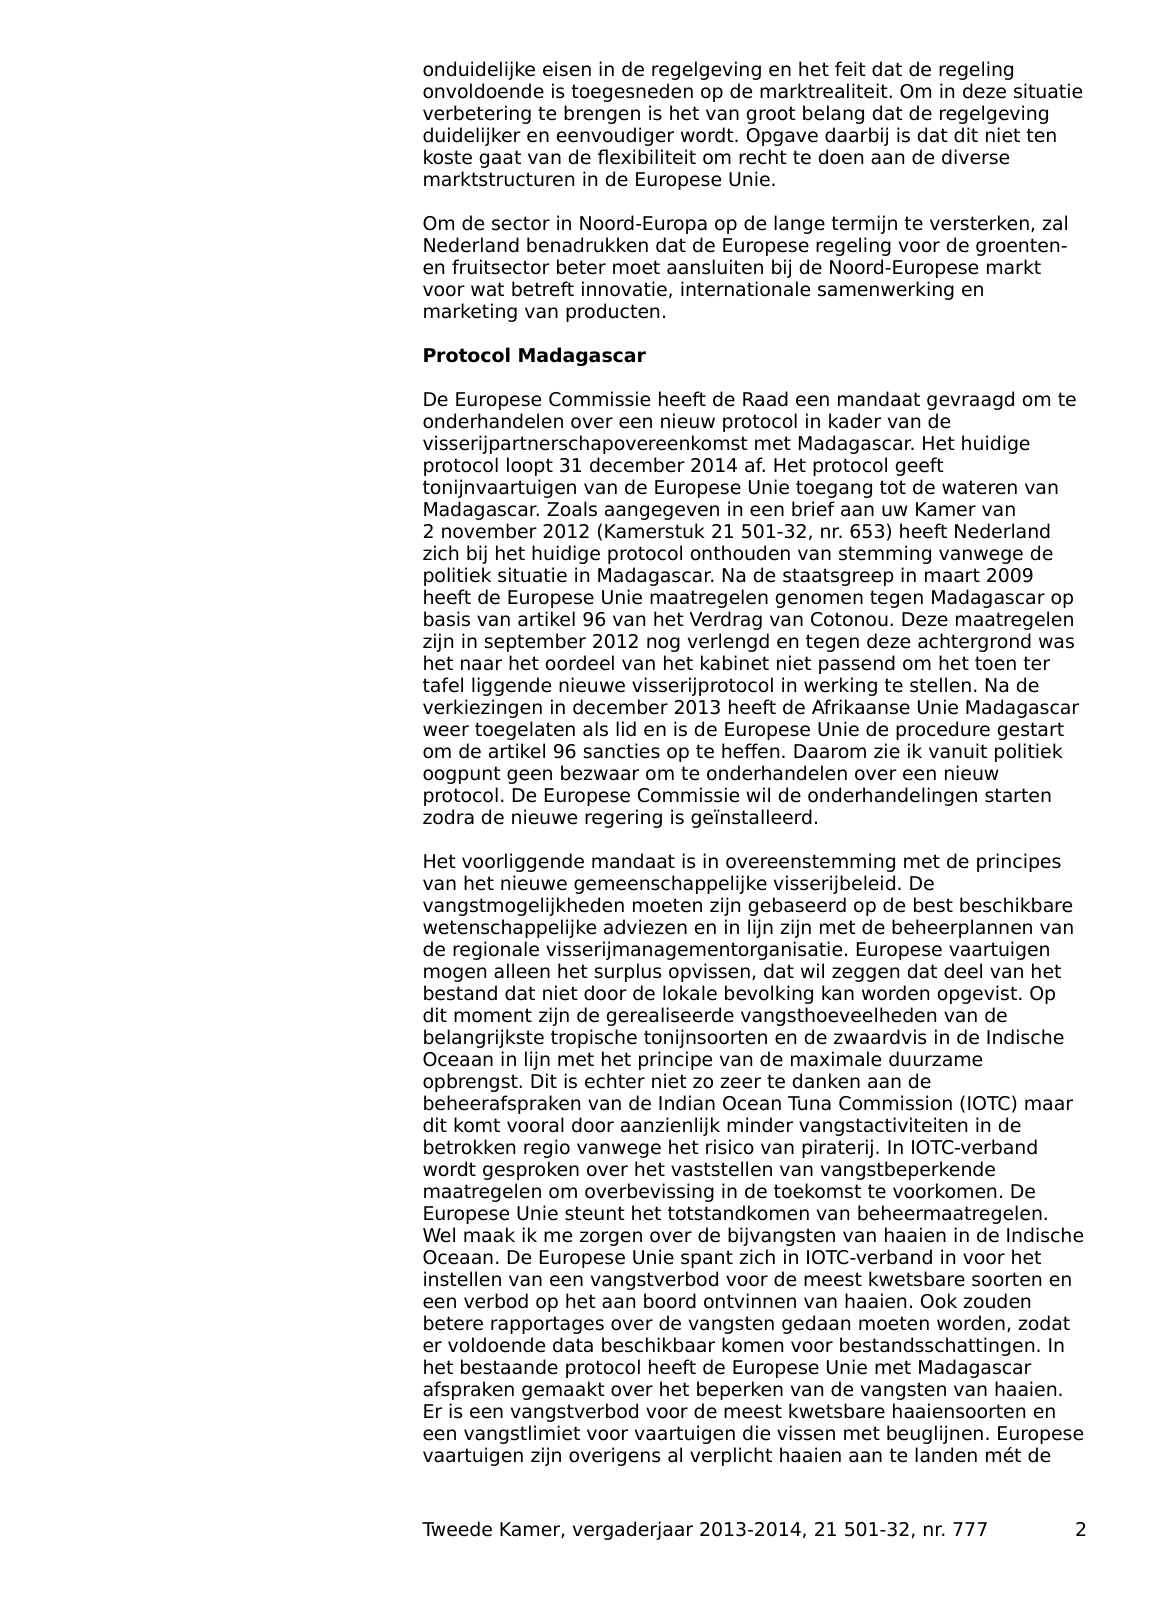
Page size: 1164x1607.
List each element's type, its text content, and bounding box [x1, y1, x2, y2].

text Om de sector in Noord-Europa op de lange termijn te versterken, zal Nederland benadrukken dat de Europese regeling voor de groenten- en fruitsector beter moet aansluiten bij de Noord-Europese markt voor wat betreft innovatie, internationale samenwerking en marketing van producten. [422, 213, 1087, 323]
text onduidelijke eisen in de regelgeving en het feit dat de regeling onvoldoende is toegesneden op de marktrealiteit. Om in deze situatie verbetering te brengen is het van groot belang dat de regelgeving duidelijker en eenvoudiger wordt. Opgave daarbij is dat dit niet ten koste gaat van de flexibiliteit om recht te doen aan de diverse marktstructuren in de Europese Unie. [422, 59, 1087, 191]
text De Europese Commissie heeft de Raad een mandaat gevraagd om te onderhandelen over een nieuw protocol in kader van de visserijpartnerschapovereenkomst met Madagascar. Het huidige protocol loopt 31 december 2014 af. Het protocol geeft tonijnvaartuigen van de Europese Unie toegang tot de wateren van Madagascar. Zoals aangegeven in een brief aan uw Kamer van 2 november 2012 (Kamerstuk 21 501-32, nr. 653) heeft Nederland zich bij het huidige protocol onthouden van stemming vanwege de politiek situatie in Madagascar. Na de staatsgreep in maart 2009 heeft de Europese Unie maatregelen genomen tegen Madagascar op basis van artikel 96 van het Verdrag van Cotonou. Deze maatregelen zijn in september 2012 nog verlengd en tegen deze achtergrond was het naar het oordeel van het kabinet niet passend om het toen ter tafel liggende nieuwe visserijprotocol in werking te stellen. Na de verkiezingen in december 2013 heeft de Afrikaanse Unie Madagascar weer toegelaten als lid en is de Europese Unie de procedure gestart om de artikel 96 sancties op te heffen. Daarom zie ik vanuit politiek oogpunt geen bezwaar om te onderhandelen over een nieuw protocol. De Europese Commissie wil de onderhandelingen starten zodra de nieuwe regering is geïnstalleerd. [422, 389, 1087, 829]
text Het voorliggende mandaat is in overeenstemming met de principes van het nieuwe gemeenschappelijke visserijbeleid. De vangstmogelijkheden moeten zijn gebaseerd op de best beschikbare wetenschappelijke adviezen en in lijn zijn met de beheerplannen van de regionale visserijmanagementorganisatie. Europese vaartuigen mogen alleen het surplus opvissen, dat wil zeggen dat deel van het bestand dat niet door de lokale bevolking kan worden opgevist. Op dit moment zijn de gerealiseerde vangsthoeveelheden van de belangrijkste tropische tonijnsoorten en de zwaardvis in de Indische Oceaan in lijn met het principe van de maximale duurzame opbrengst. Dit is echter niet zo zeer te danken aan de beheerafspraken van de Indian Ocean Tuna Commission (IOTC) maar dit komt vooral door aanzienlijk minder vangstactiviteiten in de betrokken regio vanwege het risico van piraterij. In IOTC-verband wordt gesproken over het vaststellen van vangstbeperkende maatregelen om overbevissing in de toekomst te voorkomen. De Europese Unie steunt het totstandkomen van beheermaatregelen. [422, 851, 1087, 1225]
text Wel maak ik me zorgen over de bijvangsten van haaien in de Indische Oceaan. De Europese Unie spant zich in IOTC-verband in voor het instellen van een vangstverbod voor de meest kwetsbare soorten en een verbod op het aan boord ontvinnen van haaien. Ook zouden betere rapportages over de vangsten gedaan moeten worden, zodat er voldoende data beschikbaar komen voor bestandsschattingen. In het bestaande protocol heeft de Europese Unie met Madagascar afspraken gemaakt over het beperken van de vangsten van haaien. Er is een vangstverbod voor de meest kwetsbare haaiensoorten en een vangstlimiet voor vaartuigen die vissen met beuglijnen. Europese vaartuigen zijn overigens al verplicht haaien aan te landen mét de [422, 1225, 1087, 1467]
subtitle Protocol Madagascar [422, 345, 1087, 367]
